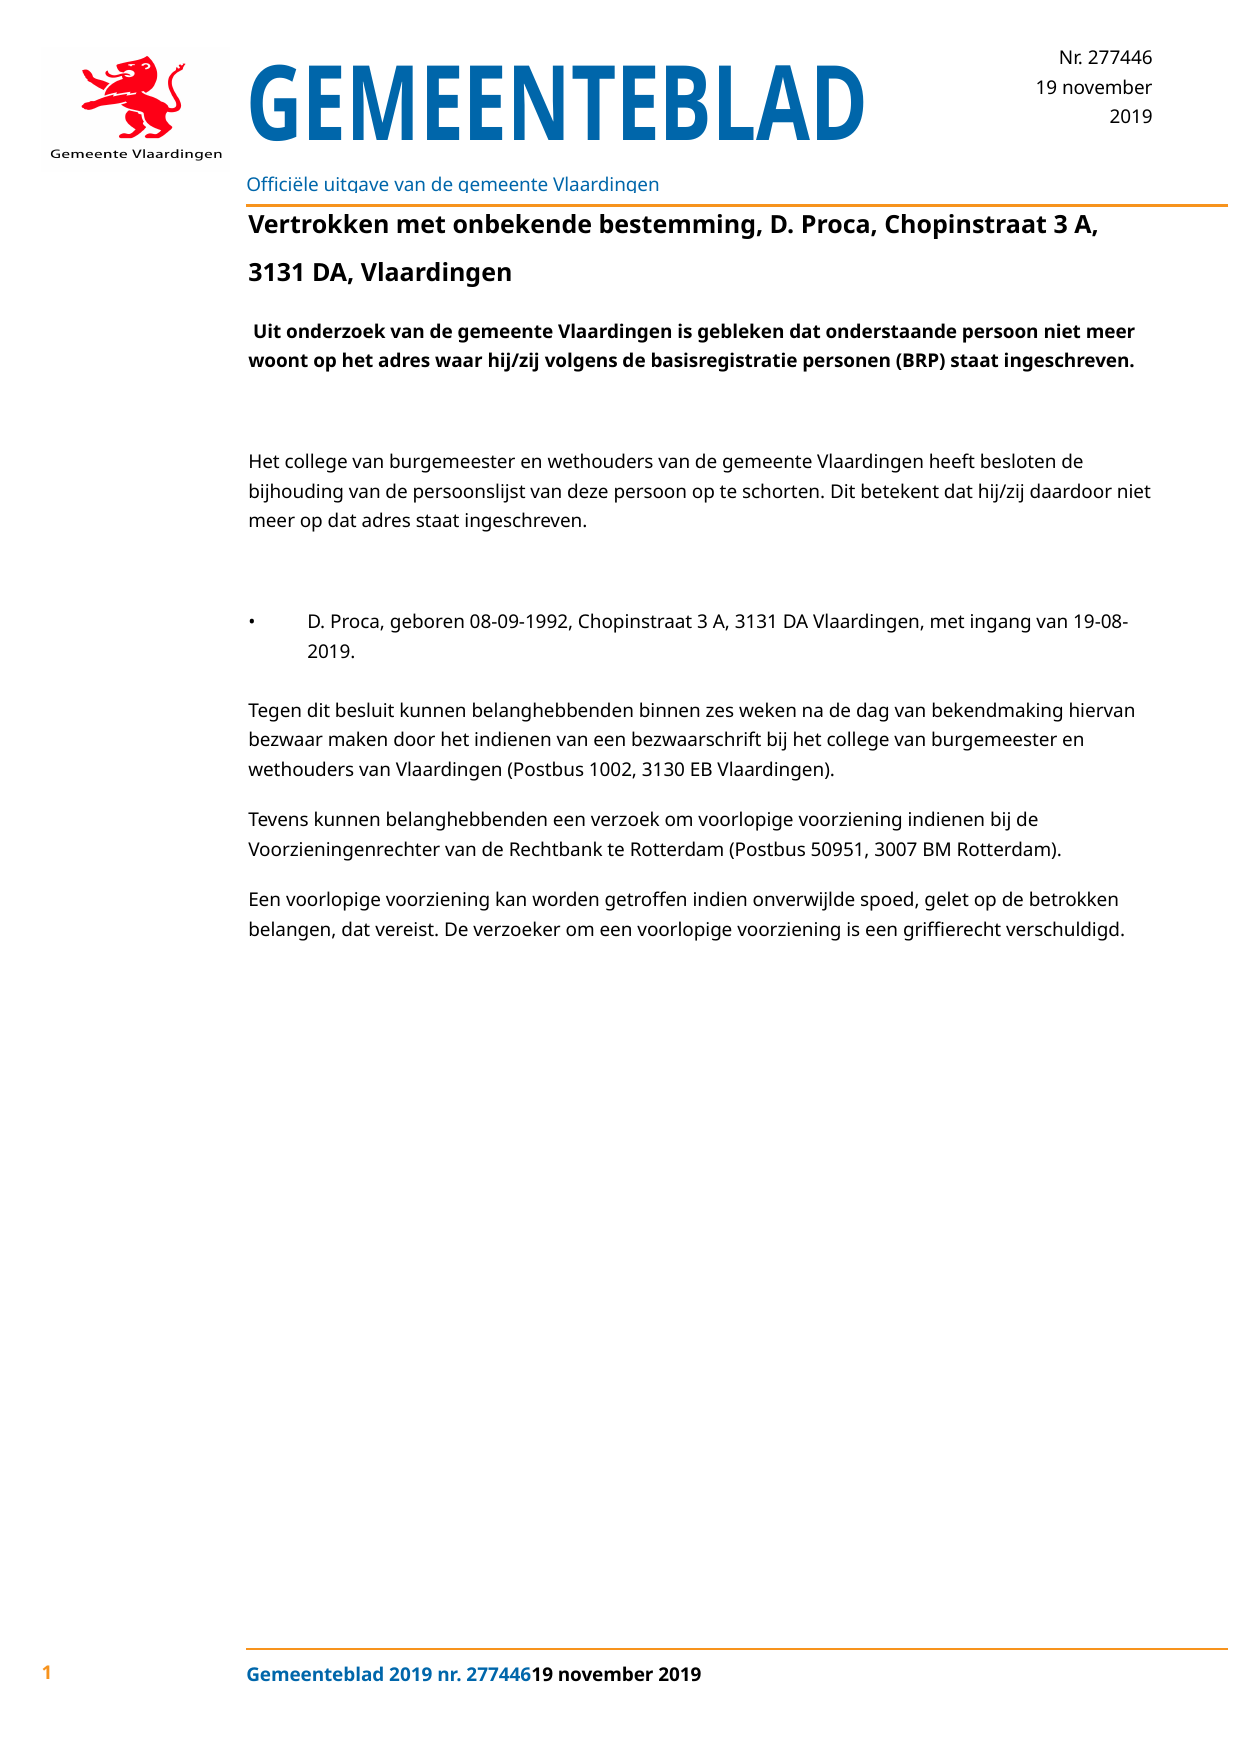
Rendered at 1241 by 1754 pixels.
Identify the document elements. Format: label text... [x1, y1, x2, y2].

text Uit onderzoek van de gemeente Vlaardingen is gebleken dat onderstaande persoon niet meer woont op het adres waar hij/zij volgens de basisregistratie personen (BRP) staat ingeschreven. [248, 318, 1152, 373]
text Een voorlopige voorziening kan worden getroffen indien onverwijlde spoed, gelet op de betrokken belangen, dat vereist. De verzoeker om een voorlopige voorziening is een griffierecht verschuldigd. [248, 887, 1152, 942]
text Vertrokken met onbekende bestemming, D. Proca, Chopinstraat 3 A, 3131 DA, Vlaardingen [248, 207, 1152, 288]
text Tevens kunnen belanghebbenden een verzoek om voorlopige voorziening indienen bij de Voorzieningenrechter van de Rechtbank te Rotterdam (Postbus 50951, 3007 BM Rotterdam). [248, 807, 1152, 862]
text Het college van burgemeester en wethouders van de gemeente Vlaardingen heeft besloten de bijhouding van de persoonslijst van deze persoon op te schorten. Dit betekent dat hij/zij daardoor niet meer op dat adres staat ingeschreven. [248, 448, 1152, 533]
text Tegen dit besluit kunnen belanghebbenden binnen zes weken na de dag van bekendmaking hiervan bezwaar maken door het indienen van een bezwaarschrift bij het college van burgemeester en wethouders van Vlaardingen (Postbus 1002, 3130 EB Vlaardingen). [248, 697, 1152, 782]
picture [41, 47, 231, 172]
list D. Proca, geboren 08-09-1992, Chopinstraat 3 A, 3131 DA Vlaardingen, met ingang van 19-08-2019. [248, 608, 1152, 664]
